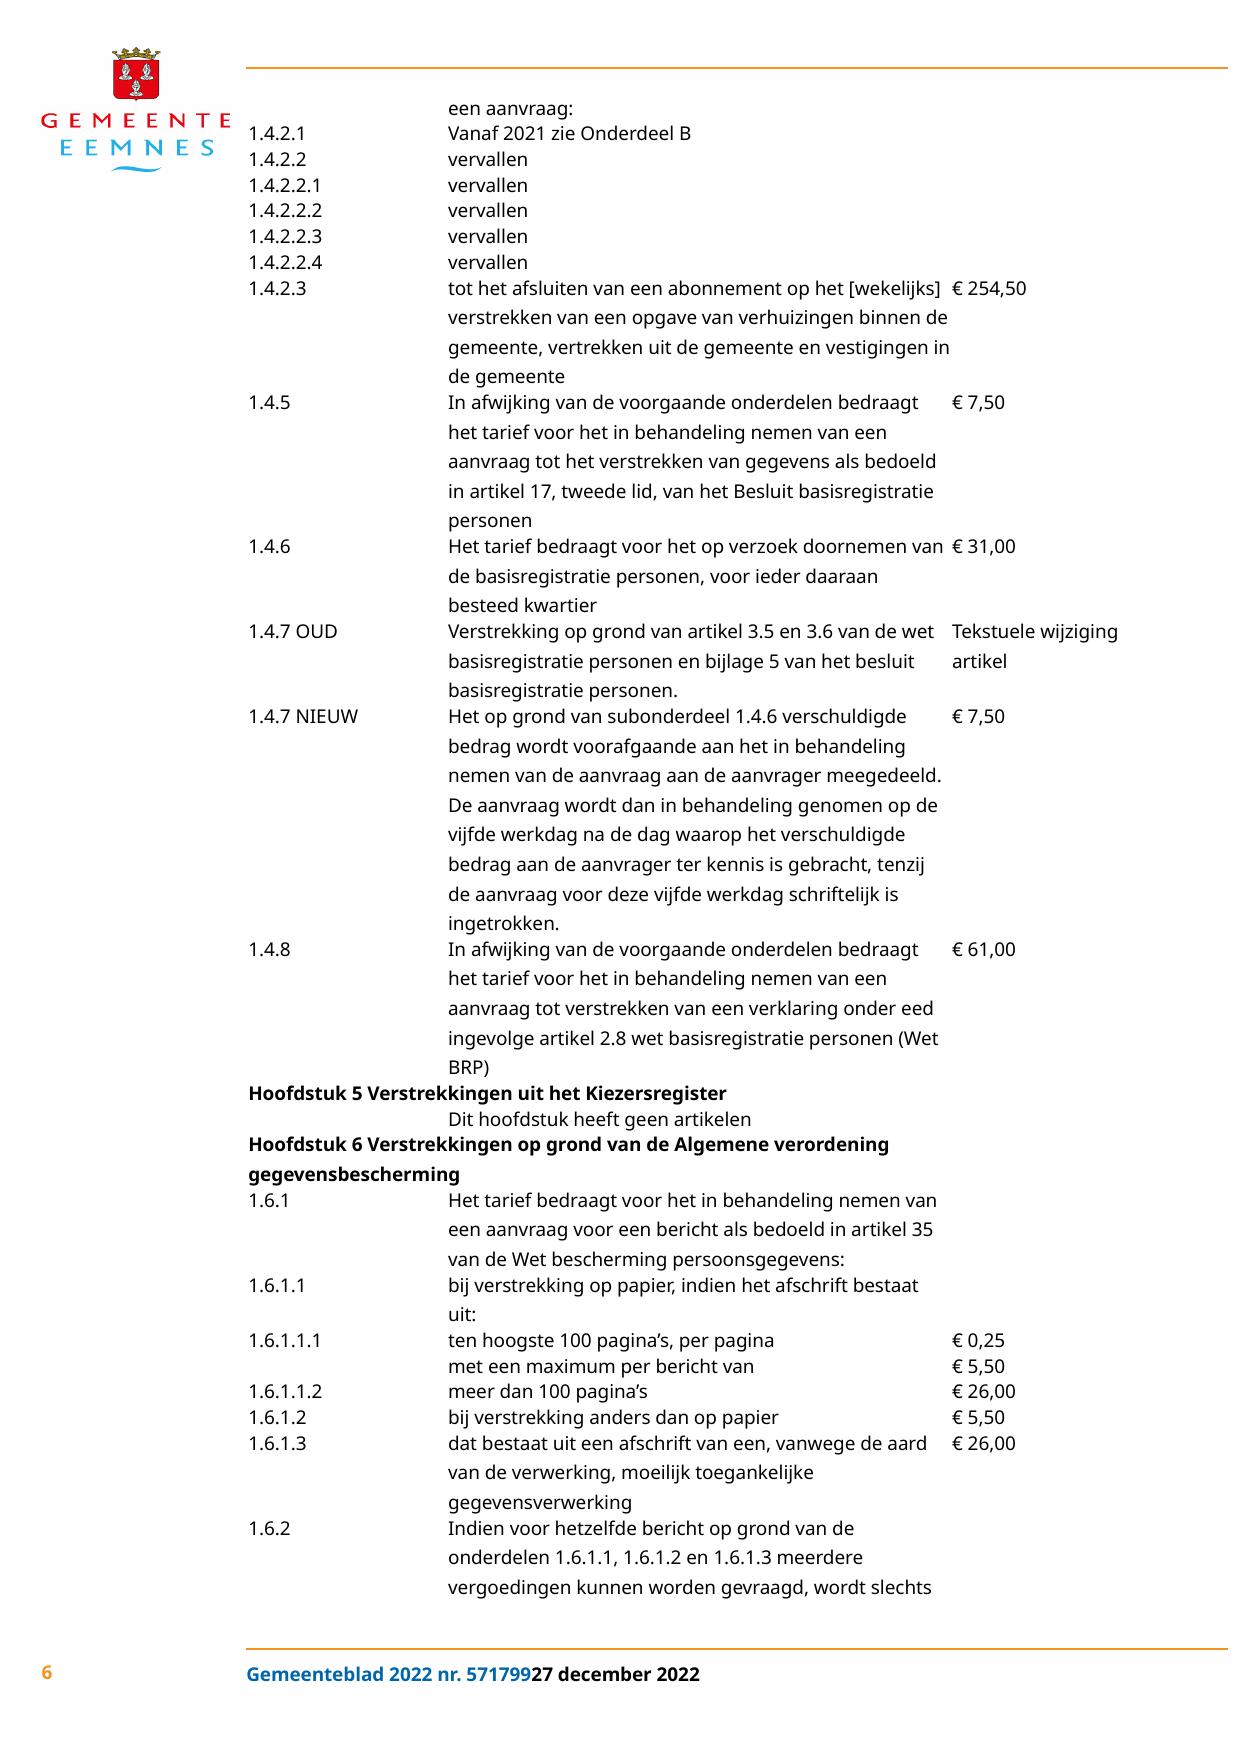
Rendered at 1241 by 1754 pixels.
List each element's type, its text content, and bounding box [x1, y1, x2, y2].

table_cell 1.6.1.1.1 [248, 1327, 448, 1353]
table_cell met een maximum per bericht van [448, 1353, 952, 1378]
table_cell [248, 1106, 448, 1132]
table_cell dat bestaat uit een afschrift van een, vanwege de aard van de verwerking, moeilijk toegankelijke gegevensverwerking [448, 1430, 952, 1515]
table_cell € 5,50 [952, 1353, 1152, 1378]
table_cell 1.4.7 OUD [248, 618, 448, 703]
table_cell € 26,00 [952, 1430, 1152, 1515]
table_cell 1.4.8 [248, 936, 448, 1080]
table_cell Tekstuele wijziging artikel [952, 618, 1152, 703]
table_cell [952, 1132, 1152, 1187]
table_cell 1.6.1.1.2 [248, 1379, 448, 1404]
table_cell [952, 95, 1152, 121]
table_cell vervallen [448, 146, 952, 172]
table_cell Hoofdstuk 5 Verstrekkingen uit het Kiezersregister [248, 1080, 952, 1106]
table_cell bij verstrekking op papier, indien het afschrift bestaat uit: [448, 1272, 952, 1327]
table_cell 1.6.1.3 [248, 1430, 448, 1515]
table_cell € 0,25 [952, 1327, 1152, 1353]
table_cell 1.4.2.2 [248, 146, 448, 172]
table_cell € 254,50 [952, 275, 1152, 389]
table_cell Hoofdstuk 6 Verstrekkingen op grond van de Algemene verordening gegevensbescherming [248, 1132, 952, 1187]
table_cell 1.6.1.1 [248, 1272, 448, 1327]
table_cell ten hoogste 100 pagina’s, per pagina [448, 1327, 952, 1353]
table_cell een aanvraag: [448, 95, 952, 121]
table_cell € 7,50 [952, 389, 1152, 533]
table_cell [952, 249, 1152, 275]
table_cell 1.4.2.1 [248, 121, 448, 146]
table_cell [952, 172, 1152, 198]
table_cell 1.4.2.2.1 [248, 172, 448, 198]
table_cell vervallen [448, 249, 952, 275]
table_cell vervallen [448, 198, 952, 223]
table_cell In afwijking van de voorgaande onderdelen bedraagt het tarief voor het in behandeling nemen van een aanvraag tot verstrekken van een verklaring onder eed ingevolge artikel 2.8 wet basisregistratie personen (Wet BRP) [448, 936, 952, 1080]
table_cell [952, 1187, 1152, 1272]
table_cell [952, 1515, 1152, 1600]
table_cell [952, 146, 1152, 172]
table_cell 1.4.2.2.4 [248, 249, 448, 275]
table_cell € 31,00 [952, 534, 1152, 618]
table_cell 1.4.2.2.2 [248, 198, 448, 223]
table_cell 1.4.2.3 [248, 275, 448, 389]
table_cell 1.4.5 [248, 389, 448, 533]
table_cell Verstrekking op grond van artikel 3.5 en 3.6 van de wet basisregistratie personen en bijlage 5 van het besluit basisregistratie personen. [448, 618, 952, 703]
table_cell [248, 95, 448, 121]
table_cell Het tarief bedraagt voor het op verzoek doornemen van de basisregistratie personen, voor ieder daaraan besteed kwartier [448, 534, 952, 618]
table_cell 1.4.7 NIEUW [248, 703, 448, 936]
picture [41, 47, 231, 172]
table_cell [952, 224, 1152, 249]
table_cell [952, 121, 1152, 146]
table_cell [952, 1080, 1152, 1106]
table_cell vervallen [448, 172, 952, 198]
table_cell vervallen [448, 224, 952, 249]
table_cell 1.6.1.2 [248, 1404, 448, 1430]
table_cell Vanaf 2021 zie Onderdeel B [448, 121, 952, 146]
table_cell € 26,00 [952, 1379, 1152, 1404]
table_cell Het op grond van subonderdeel 1.4.6 verschuldigde bedrag wordt voorafgaande aan het in behandeling nemen van de aanvraag aan de aanvrager meegedeeld. De aanvraag wordt dan in behandeling genomen op de vijfde werkdag na de dag waarop het verschuldigde bedrag aan de aanvrager ter kennis is gebracht, tenzij de aanvraag voor deze vijfde werkdag schriftelijk is ingetrokken. [448, 703, 952, 936]
table_cell 1.6.1 [248, 1187, 448, 1272]
table_cell Indien voor hetzelfde bericht op grond van de onderdelen 1.6.1.1, 1.6.1.2 en 1.6.1.3 meerdere vergoedingen kunnen worden gevraagd, wordt slechts [448, 1515, 952, 1600]
table_cell Het tarief bedraagt voor het in behandeling nemen van een aanvraag voor een bericht als bedoeld in artikel 35 van de Wet bescherming persoonsgegevens: [448, 1187, 952, 1272]
table_cell 1.4.2.2.3 [248, 224, 448, 249]
table_cell [952, 1272, 1152, 1327]
table_cell [952, 1106, 1152, 1132]
table_cell [248, 1353, 448, 1378]
table_cell Dit hoofdstuk heeft geen artikelen [448, 1106, 952, 1132]
table_cell meer dan 100 pagina’s [448, 1379, 952, 1404]
table_cell € 61,00 [952, 936, 1152, 1080]
table_cell 1.4.6 [248, 534, 448, 618]
table_cell € 7,50 [952, 703, 1152, 936]
table_cell 1.6.2 [248, 1515, 448, 1600]
table_cell tot het afsluiten van een abonnement op het [wekelijks] verstrekken van een opgave van verhuizingen binnen de gemeente, vertrekken uit de gemeente en vestigingen in de gemeente [448, 275, 952, 389]
table_cell In afwijking van de voorgaande onderdelen bedraagt het tarief voor het in behandeling nemen van een aanvraag tot het verstrekken van gegevens als bedoeld in artikel 17, tweede lid, van het Besluit basisregistratie personen [448, 389, 952, 533]
table_cell € 5,50 [952, 1404, 1152, 1430]
table_cell [952, 198, 1152, 223]
table_cell bij verstrekking anders dan op papier [448, 1404, 952, 1430]
